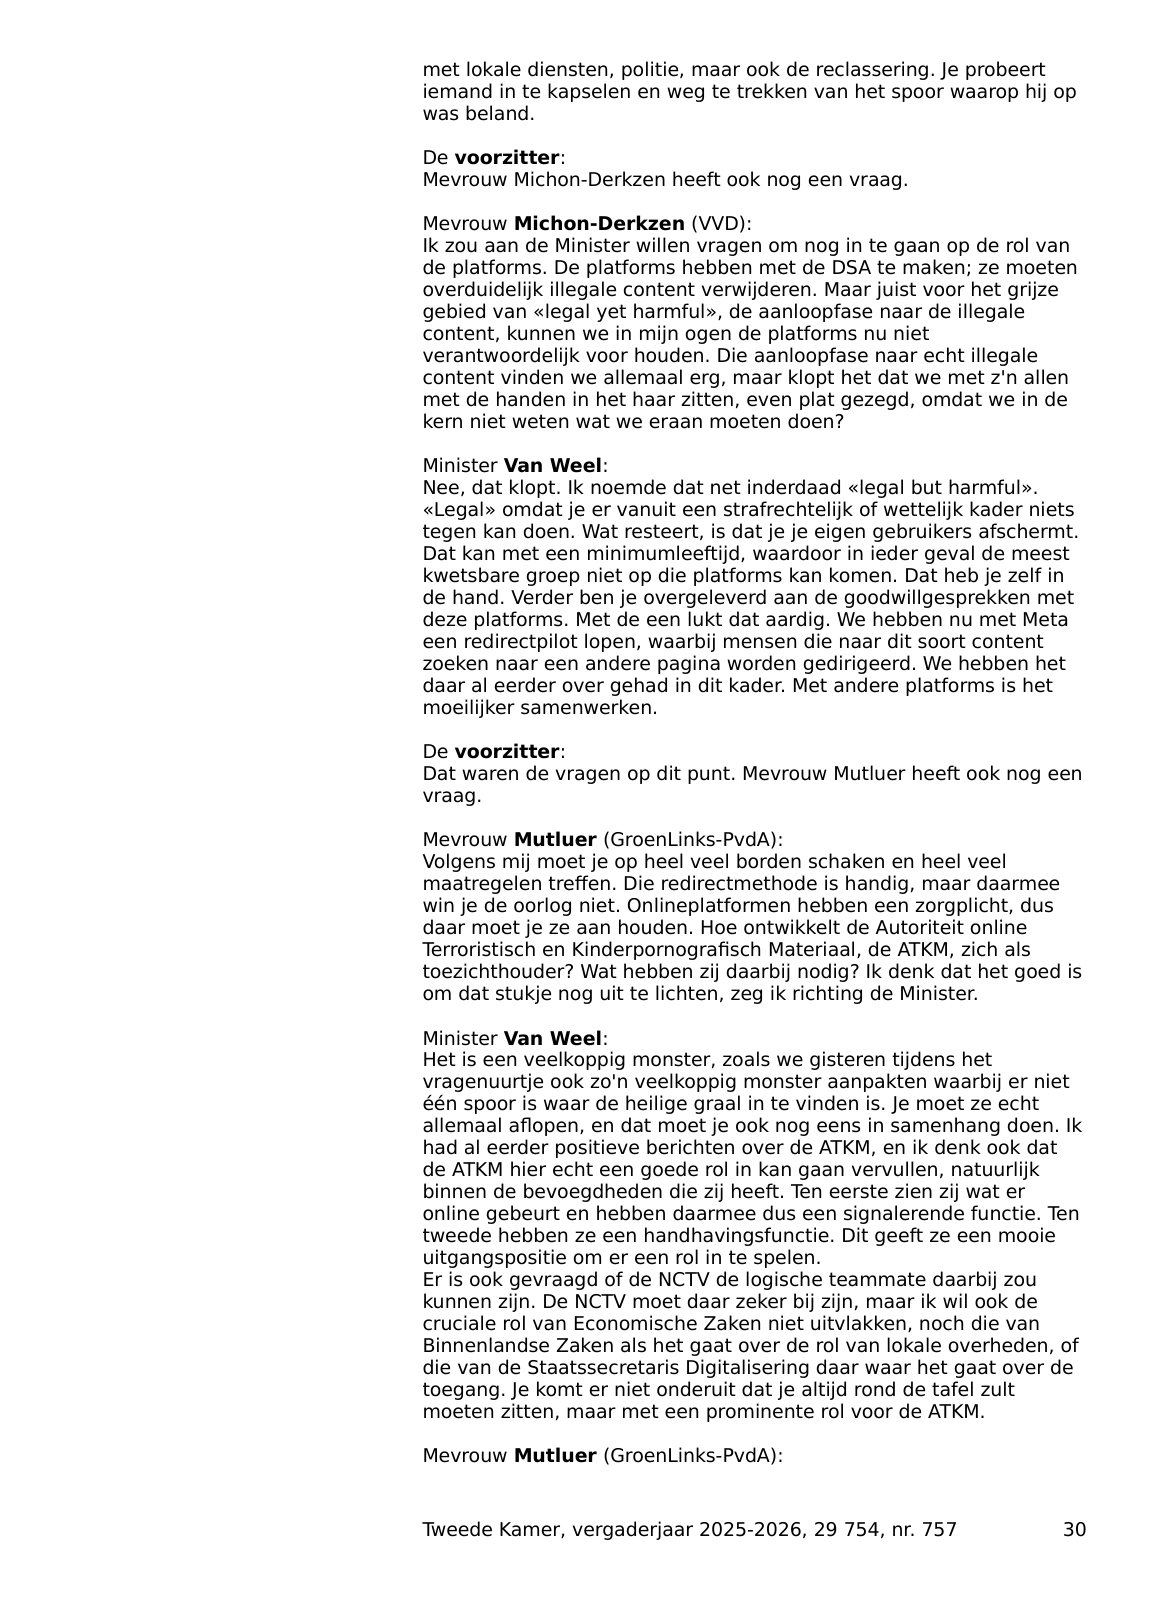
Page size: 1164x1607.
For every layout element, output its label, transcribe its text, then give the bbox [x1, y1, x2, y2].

text Volgens mij moet je op heel veel borden schaken en heel veel maatregelen treffen. Die redirectmethode is handig, maar daarmee win je de oorlog niet. Onlineplatformen hebben een zorgplicht, dus daar moet je ze aan houden. Hoe ontwikkelt de Autoriteit online Terroristisch en Kinderpornografisch Materiaal, de ATKM, zich als toezichthouder? Wat hebben zij daarbij nodig? Ik denk dat het goed is om dat stukje nog uit te lichten, zeg ik richting de Minister. [422, 851, 1087, 1005]
text Het is een veelkoppig monster, zoals we gisteren tijdens het vragenuurtje ook zo'n veelkoppig monster aanpakten waarbij er niet één spoor is waar de heilige graal in te vinden is. Je moet ze echt allemaal aflopen, en dat moet je ook nog eens in samenhang doen. Ik had al eerder positieve berichten over de ATKM, en ik denk ook dat de ATKM hier echt een goede rol in kan gaan vervullen, natuurlijk binnen de bevoegdheden die zij heeft. Ten eerste zien zij wat er online gebeurt en hebben daarmee dus een signalerende functie. Ten tweede hebben ze een handhavingsfunctie. Dit geeft ze een mooie uitgangspositie om er een rol in te spelen. [422, 1049, 1087, 1269]
text Mevrouw Michon-Derkzen (VVD): [422, 213, 1087, 235]
text Minister Van Weel: [422, 1027, 1087, 1049]
text Mevrouw Mutluer (GroenLinks-PvdA): [422, 829, 1087, 851]
text De voorzitter: [422, 147, 1087, 169]
text Mevrouw Michon-Derkzen heeft ook nog een vraag. [422, 169, 1087, 191]
text Mevrouw Mutluer (GroenLinks-PvdA): [422, 1445, 1087, 1467]
text Er is ook gevraagd of de NCTV de logische teammate daarbij zou kunnen zijn. De NCTV moet daar zeker bij zijn, maar ik wil ook de cruciale rol van Economische Zaken niet uitvlakken, noch die van Binnenlandse Zaken als het gaat over de rol van lokale overheden, of die van de Staatssecretaris Digitalisering daar waar het gaat over de toegang. Je komt er niet onderuit dat je altijd rond de tafel zult moeten zitten, maar met een prominente rol voor de ATKM. [422, 1269, 1087, 1423]
text Minister Van Weel: [422, 455, 1087, 477]
text Dat waren de vragen op dit punt. Mevrouw Mutluer heeft ook nog een vraag. [422, 763, 1087, 807]
text met lokale diensten, politie, maar ook de reclassering. Je probeert iemand in te kapselen en weg te trekken van het spoor waarop hij op was beland. [422, 59, 1087, 125]
text Nee, dat klopt. Ik noemde dat net inderdaad «legal but harmful». «Legal» omdat je er vanuit een strafrechtelijk of wettelijk kader niets tegen kan doen. Wat resteert, is dat je je eigen gebruikers afschermt. Dat kan met een minimumleeftijd, waardoor in ieder geval de meest kwetsbare groep niet op die platforms kan komen. Dat heb je zelf in de hand. Verder ben je overgeleverd aan de goodwillgesprekken met deze platforms. Met de een lukt dat aardig. We hebben nu met Meta een redirectpilot lopen, waarbij mensen die naar dit soort content zoeken naar een andere pagina worden gedirigeerd. We hebben het daar al eerder over gehad in dit kader. Met andere platforms is het moeilijker samenwerken. [422, 477, 1087, 719]
text De voorzitter: [422, 741, 1087, 763]
text Ik zou aan de Minister willen vragen om nog in te gaan op de rol van de platforms. De platforms hebben met de DSA te maken; ze moeten overduidelijk illegale content verwijderen. Maar juist voor het grijze gebied van «legal yet harmful», de aanloopfase naar de illegale content, kunnen we in mijn ogen de platforms nu niet verantwoordelijk voor houden. Die aanloopfase naar echt illegale content vinden we allemaal erg, maar klopt het dat we met z'n allen met de handen in het haar zitten, even plat gezegd, omdat we in de kern niet weten wat we eraan moeten doen? [422, 235, 1087, 433]
